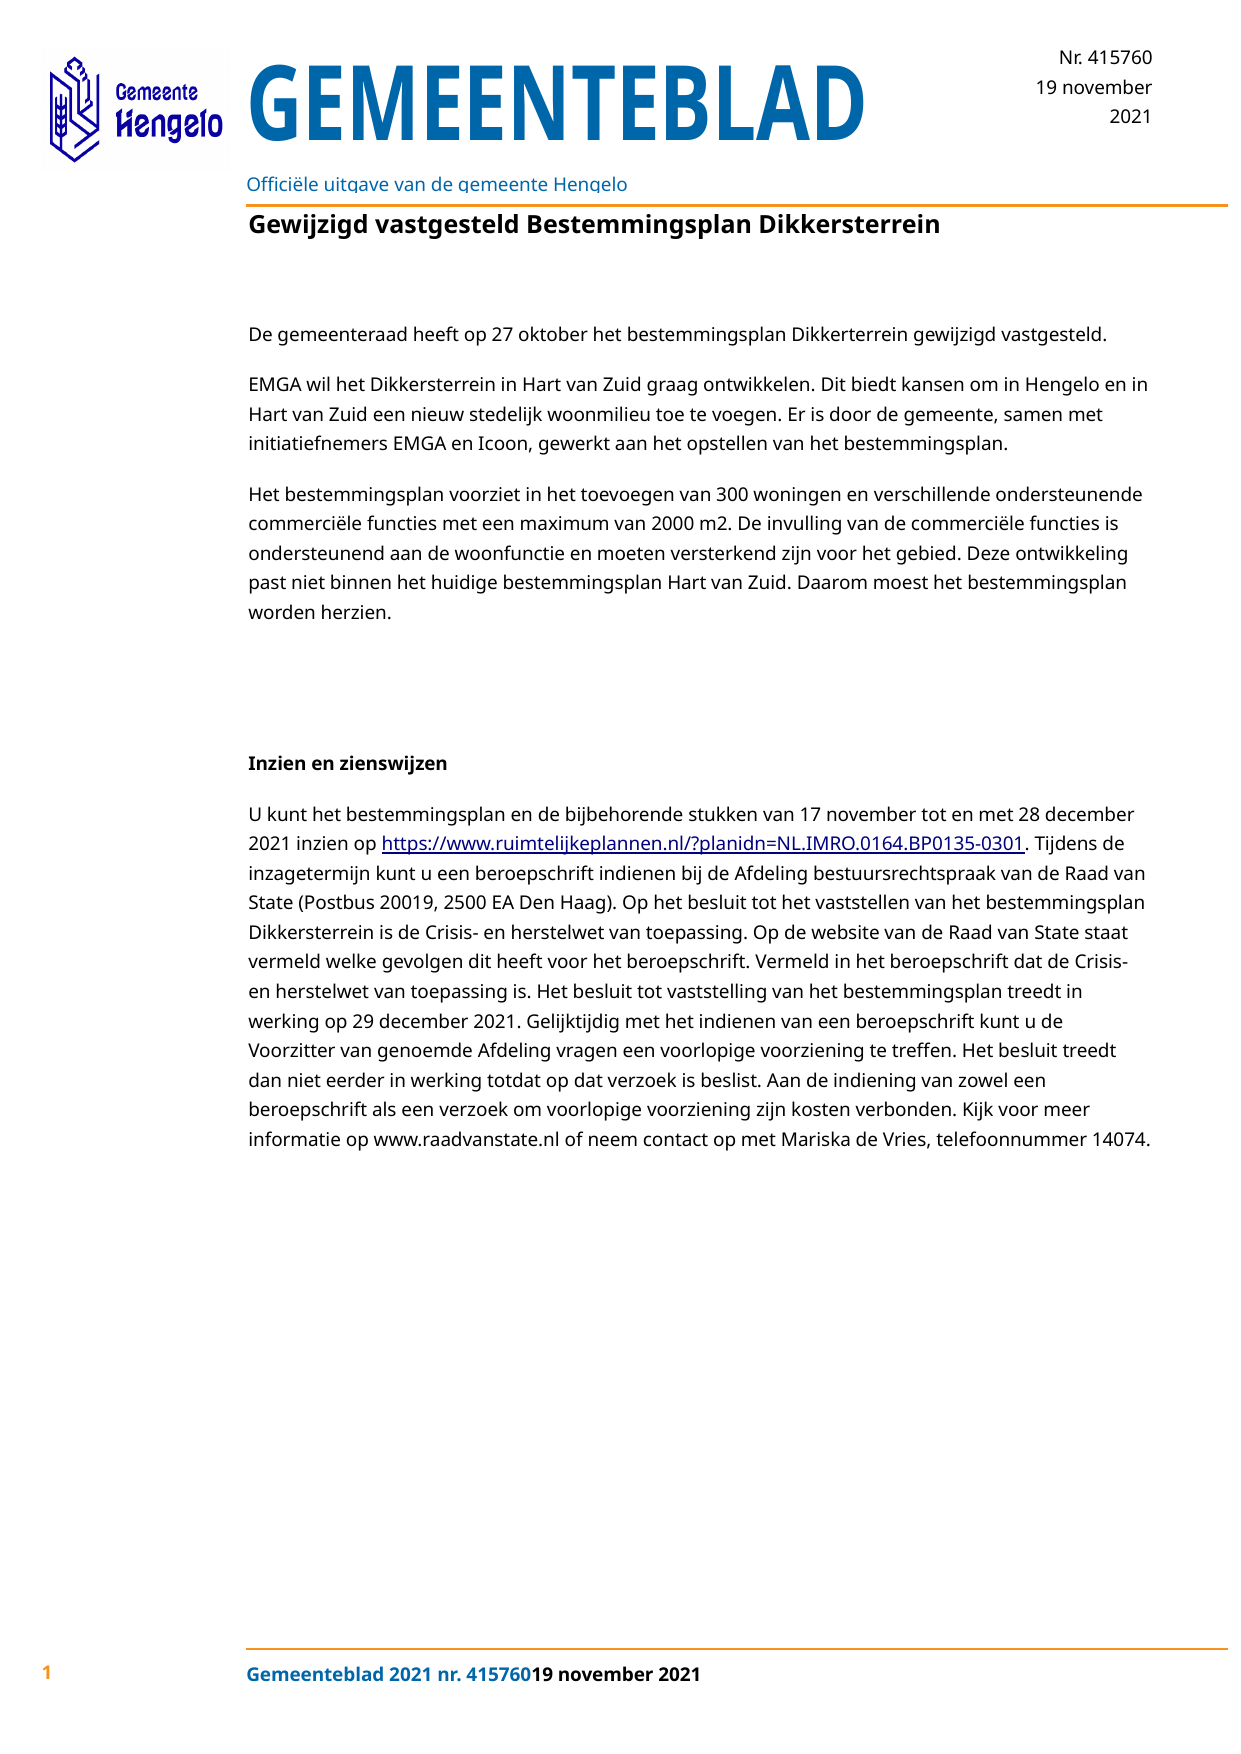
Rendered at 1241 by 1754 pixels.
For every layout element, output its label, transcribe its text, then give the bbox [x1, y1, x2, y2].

text Inzien en zienswijzen [248, 750, 1152, 776]
text U kunt het bestemmingsplan en de bijbehorende stukken van 17 november tot en met 28 december 2021 inzien op https://www.ruimtelijkeplannen.nl/?planidn=NL.IMRO.0164.BP0135-0301. Tijdens de inzagetermijn kunt u een beroepschrift indienen bij de Afdeling bestuursrechtspraak van de Raad van State (Postbus 20019, 2500 EA Den Haag). Op het besluit tot het vaststellen van het bestemmingsplan Dikkersterrein is de Crisis- en herstelwet van toepassing. Op de website van de Raad van State staat vermeld welke gevolgen dit heeft voor het beroepschrift. Vermeld in het beroepschrift dat de Crisis- en herstelwet van toepassing is. Het besluit tot vaststelling van het bestemmingsplan treedt in werking op 29 december 2021. Gelijktijdig met het indienen van een beroepschrift kunt u de Voorzitter van genoemde Afdeling vragen een voorlopige voorziening te treffen. Het besluit treedt dan niet eerder in werking totdat op dat verzoek is beslist. Aan de indiening van zowel een beroepschrift als een verzoek om voorlopige voorziening zijn kosten verbonden. Kijk voor meer informatie op www.raadvanstate.nl of neem contact op met Mariska de Vries, telefoonnummer 14074. [248, 801, 1152, 1152]
picture [41, 47, 231, 172]
text Gewijzigd vastgesteld Bestemmingsplan Dikkersterrein [248, 207, 1152, 241]
text EMGA wil het Dikkersterrein in Hart van Zuid graag ontwikkelen. Dit biedt kansen om in Hengelo en in Hart van Zuid een nieuw stedelijk woonmilieu toe te voegen. Er is door de gemeente, samen met initiatiefnemers EMGA en Icoon, gewerkt aan het opstellen van het bestemmingsplan. [248, 371, 1152, 456]
text Het bestemmingsplan voorziet in het toevoegen van 300 woningen en verschillende ondersteunende commerciële functies met een maximum van 2000 m2. De invulling van de commerciële functies is ondersteunend aan de woonfunctie en moeten versterkend zijn voor het gebied. Deze ontwikkeling past niet binnen het huidige bestemmingsplan Hart van Zuid. Daarom moest het bestemmingsplan worden herzien. [248, 481, 1152, 625]
text De gemeenteraad heeft op 27 oktober het bestemmingsplan Dikkerterrein gewijzigd vastgesteld. [248, 321, 1152, 346]
